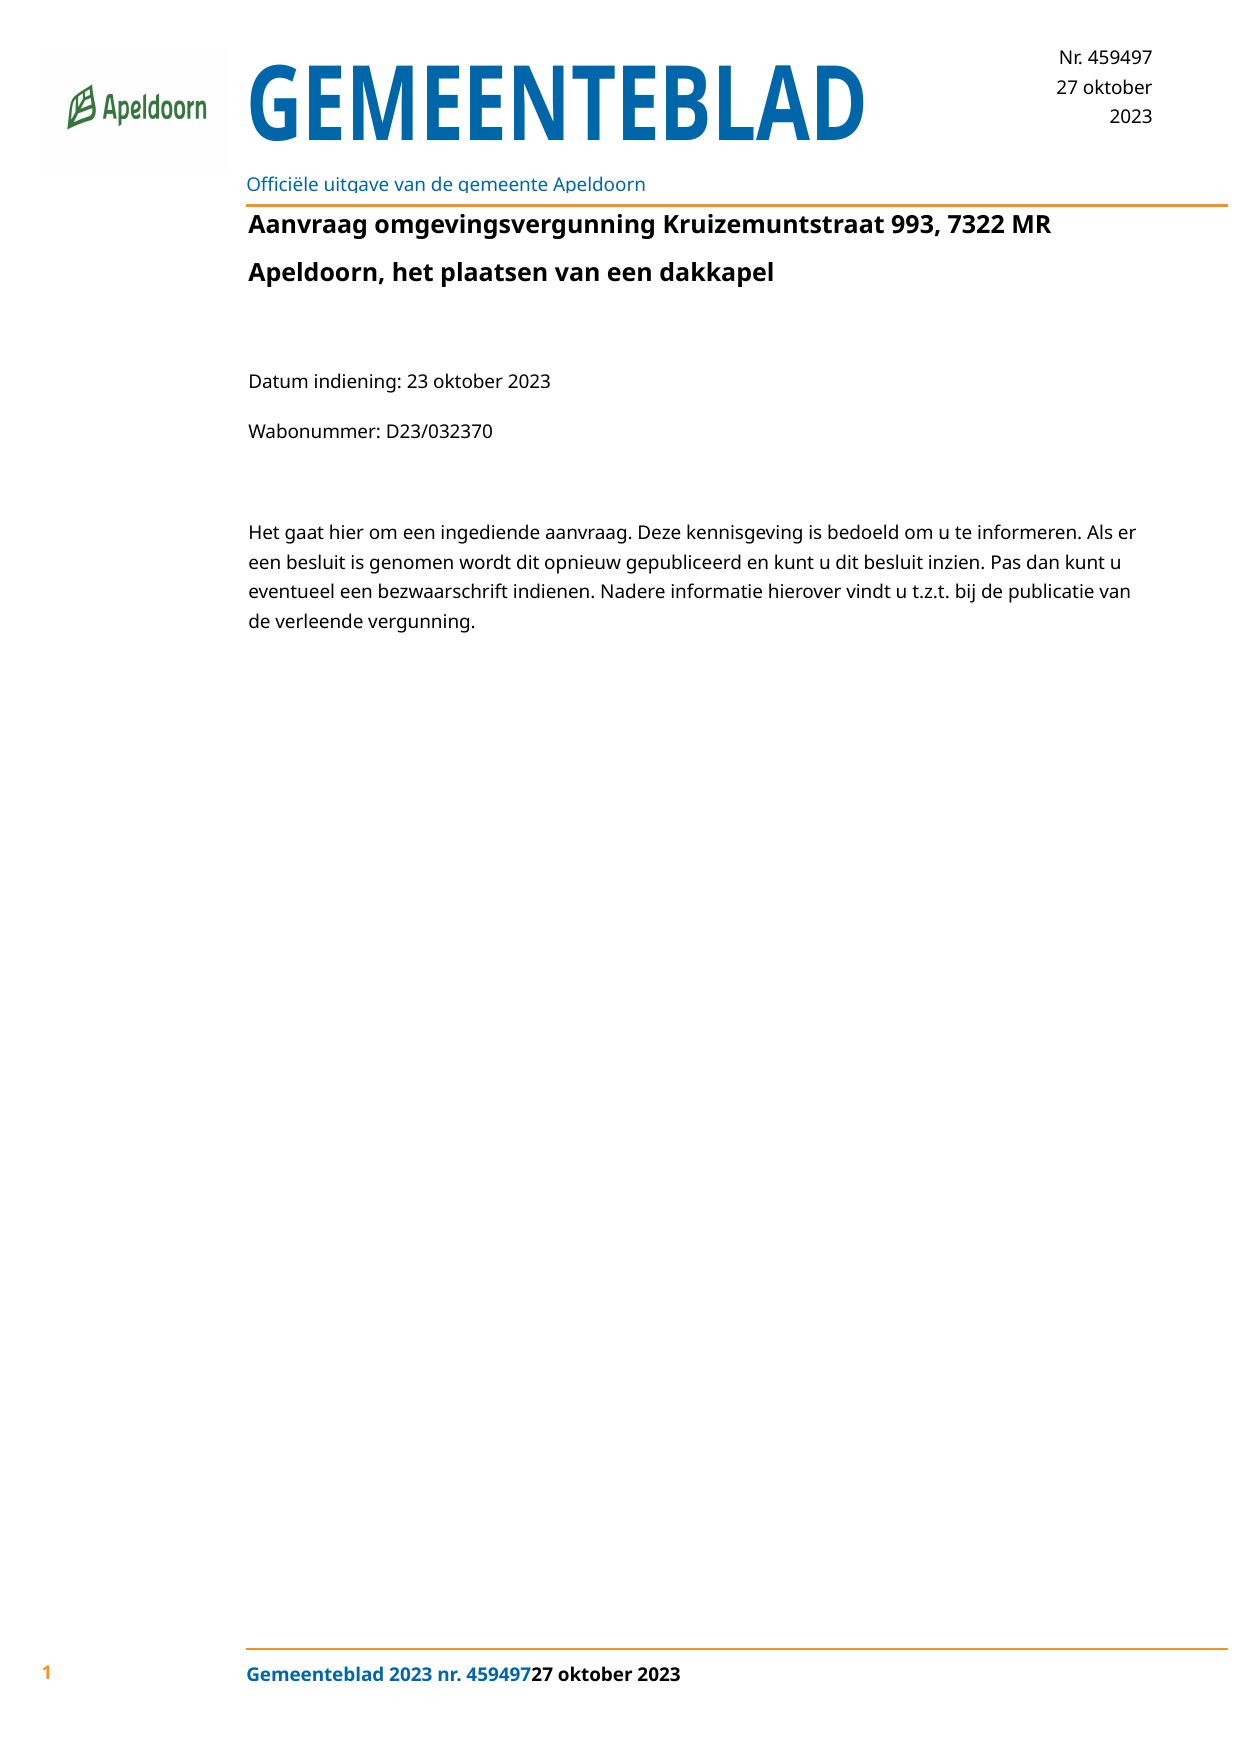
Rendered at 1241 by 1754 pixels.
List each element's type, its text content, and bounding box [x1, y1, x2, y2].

text Datum indiening: 23 oktober 2023 [248, 368, 1152, 394]
text Het gaat hier om een ingediende aanvraag. Deze kennisgeving is bedoeld om u te informeren. Als er een besluit is genomen wordt dit opnieuw gepubliceerd en kunt u dit besluit inzien. Pas dan kunt u eventueel een bezwaarschrift indienen. Nadere informatie hierover vindt u t.z.t. bij de publicatie van de verleende vergunning. [248, 519, 1152, 634]
text Aanvraag omgevingsvergunning Kruizemuntstraat 993, 7322 MR Apeldoorn, het plaatsen van een dakkapel [248, 207, 1152, 288]
text Wabonummer: D23/032370 [248, 419, 1152, 444]
picture [41, 47, 231, 172]
